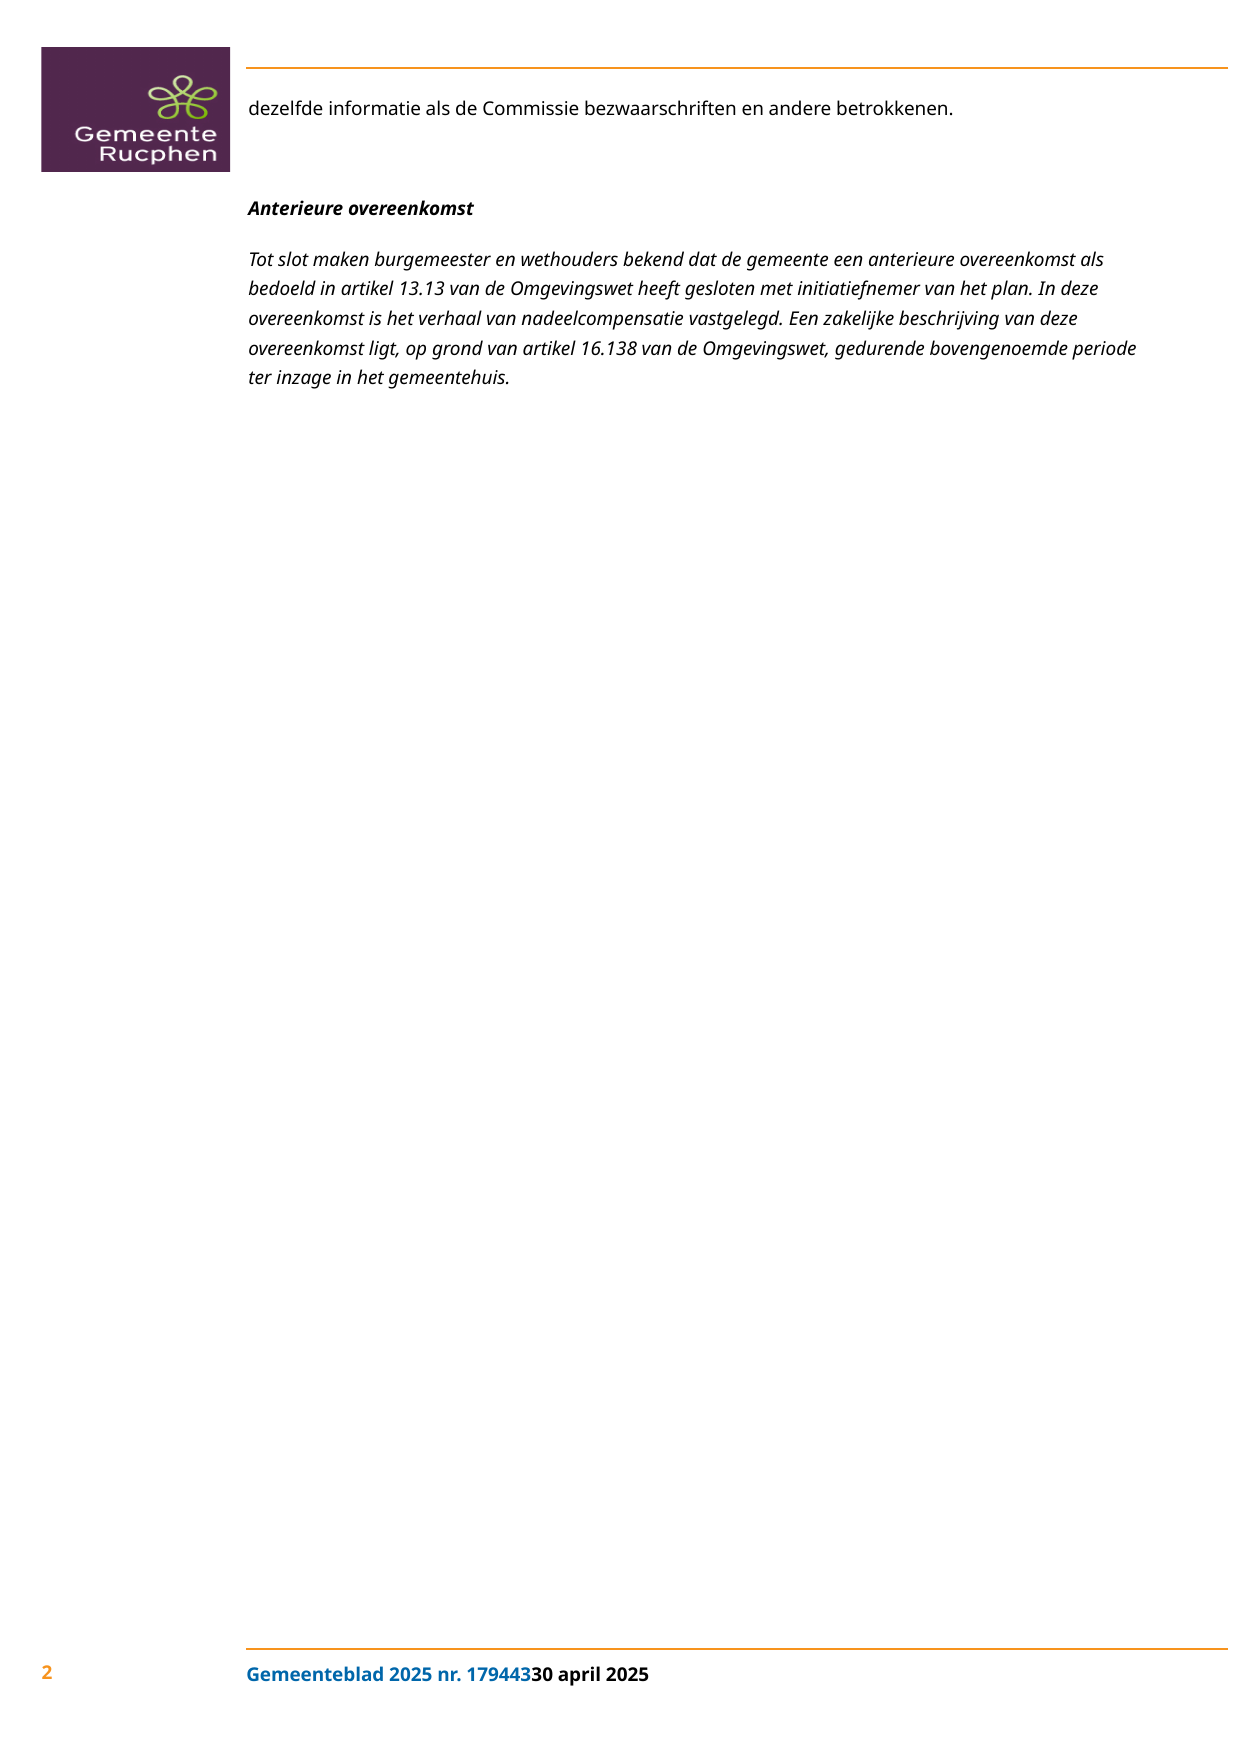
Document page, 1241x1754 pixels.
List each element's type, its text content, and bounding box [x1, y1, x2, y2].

text Tot slot maken burgemeester en wethouders bekend dat de gemeente een anterieure overeenkomst als bedoeld in artikel 13.13 van de Omgevingswet heeft gesloten met initiatiefnemer van het plan. In deze overeenkomst is het verhaal van nadeelcompensatie vastgelegd. Een zakelijke beschrijving van deze overeenkomst ligt, op grond van artikel 16.138 van de Omgevingswet, gedurende bovengenoemde periode ter inzage in het gemeentehuis. [248, 246, 1152, 390]
text dezelfde informatie als de Commissie bezwaarschriften en andere betrokkenen. [248, 95, 1152, 121]
picture [41, 47, 231, 172]
text Anterieure overeenkomst [248, 196, 1152, 221]
